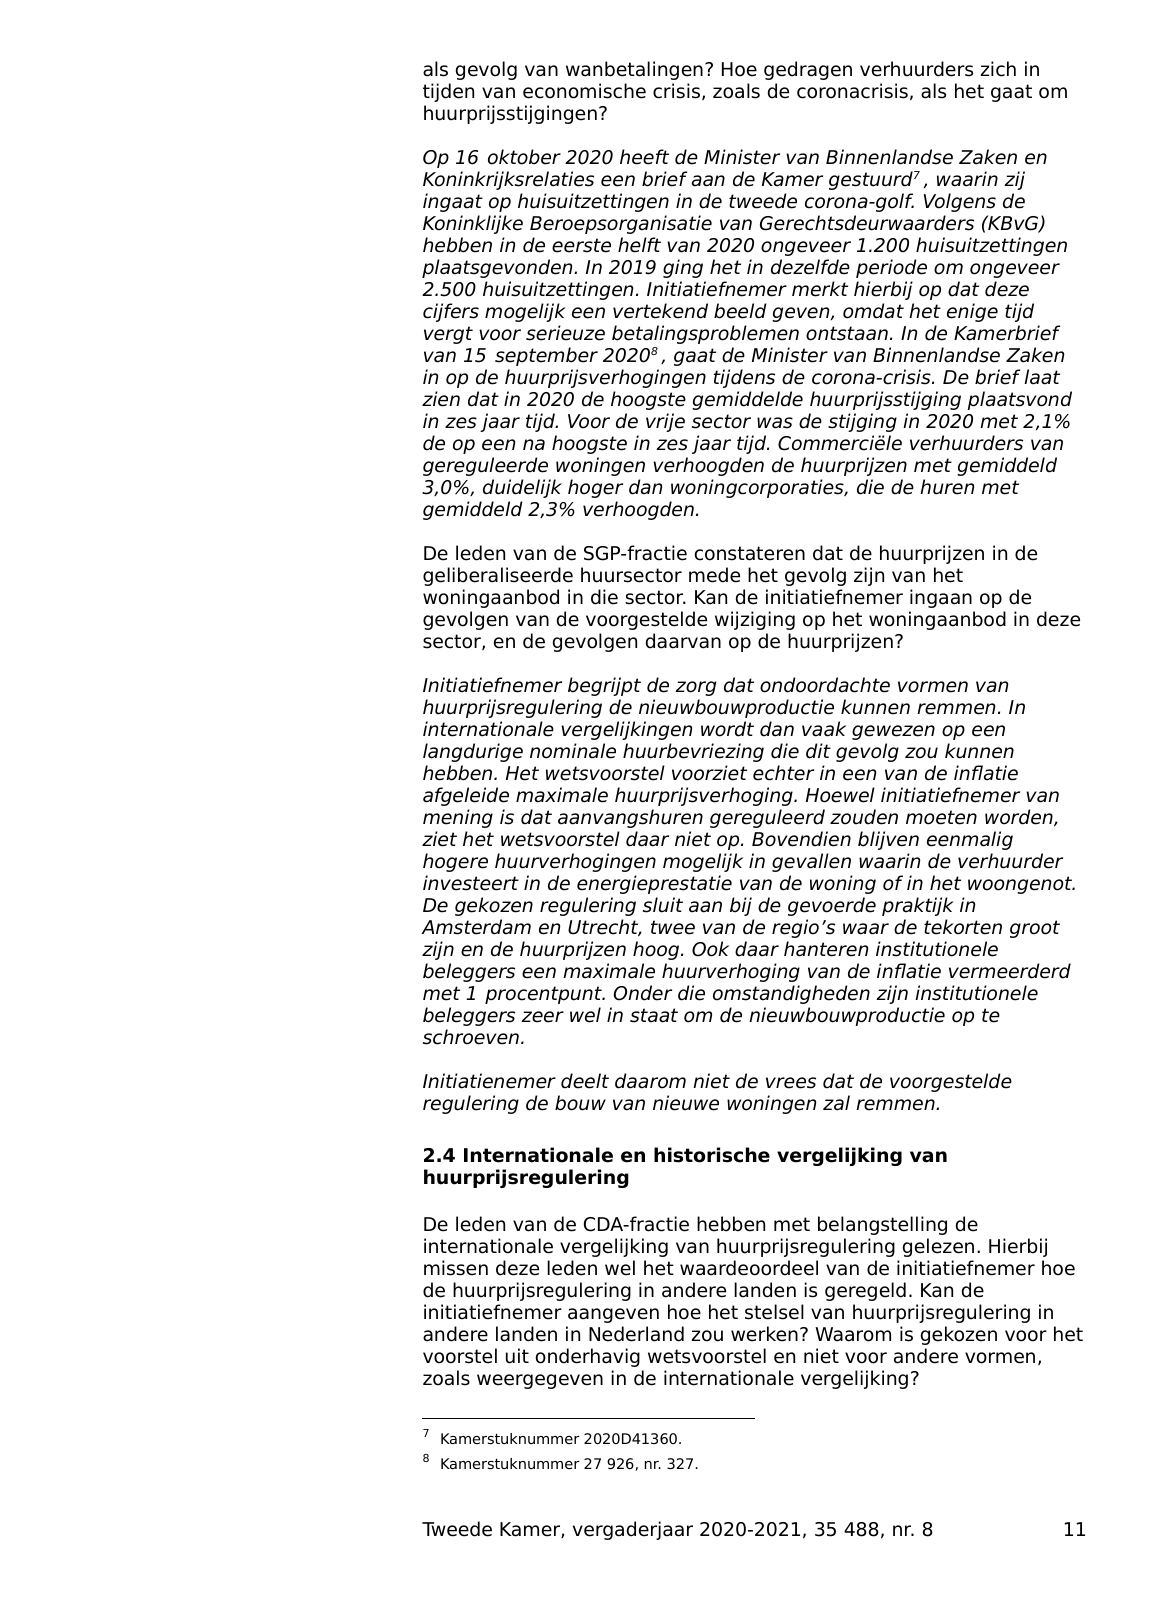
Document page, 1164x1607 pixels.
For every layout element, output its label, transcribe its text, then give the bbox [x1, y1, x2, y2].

text Initiatiefnemer begrijpt de zorg dat ondoordachte vormen van huurprijsregulering de nieuwbouwproductie kunnen remmen. In internationale vergelijkingen wordt dan vaak gewezen op een langdurige nominale huurbevriezing die dit gevolg zou kunnen hebben. Het wetsvoorstel voorziet echter in een van de inflatie afgeleide maximale huurprijsverhoging. Hoewel initiatiefnemer van mening is dat aanvangshuren gereguleerd zouden moeten worden, ziet het wetsvoorstel daar niet op. Bovendien blijven eenmalig hogere huurverhogingen mogelijk in gevallen waarin de verhuurder investeert in de energieprestatie van de woning of in het woongenot. De gekozen regulering sluit aan bij de gevoerde praktijk in Amsterdam en Utrecht, twee van de regio’s waar de tekorten groot zijn en de huurprijzen hoog. Ook daar hanteren institutionele beleggers een maximale huurverhoging van de inflatie vermeerderd met 1 procentpunt. Onder die omstandigheden zijn institutionele beleggers zeer wel in staat om de nieuwbouwproductie op te schroeven. [422, 675, 1087, 1049]
text Op 16 oktober 2020 heeft de Minister van Binnenlandse Zaken en Koninkrijksrelaties een brief aan de Kamer gestuurd, waarin zij ingaat op huisuitzettingen in de tweede corona-golf. Volgens de Koninklijke Beroepsorganisatie van Gerechtsdeurwaarders (KBvG) hebben in de eerste helft van 2020 ongeveer 1.200 huisuitzettingen plaatsgevonden. In 2019 ging het in dezelfde periode om ongeveer 2.500 huisuitzettingen. Initiatiefnemer merkt hierbij op dat deze cijfers mogelijk een vertekend beeld geven, omdat het enige tijd vergt voor serieuze betalingsproblemen ontstaan. In de Kamerbrief van 15 september 2020, gaat de Minister van Binnenlandse Zaken in op de huurprijsverhogingen tijdens de corona-crisis. De brief laat zien dat in 2020 de hoogste gemiddelde huurprijsstijging plaatsvond in zes jaar tijd. Voor de vrije sector was de stijging in 2020 met 2,1% de op een na hoogste in zes jaar tijd. Commerciële verhuurders van gereguleerde woningen verhoogden de huurprijzen met gemiddeld 3,0%, duidelijk hoger dan woningcorporaties, die de huren met gemiddeld 2,3% verhoogden. [422, 147, 1087, 521]
text De leden van de SGP-fractie constateren dat de huurprijzen in de geliberaliseerde huursector mede het gevolg zijn van het woningaanbod in die sector. Kan de initiatiefnemer ingaan op de gevolgen van de voorgestelde wijziging op het woningaanbod in deze sector, en de gevolgen daarvan op de huurprijzen? [422, 543, 1087, 653]
text De leden van de CDA-fractie hebben met belangstelling de internationale vergelijking van huurprijsregulering gelezen. Hierbij missen deze leden wel het waardeoordeel van de initiatiefnemer hoe de huurprijsregulering in andere landen is geregeld. Kan de initiatiefnemer aangeven hoe het stelsel van huurprijsregulering in andere landen in Nederland zou werken? Waarom is gekozen voor het voorstel uit onderhavig wetsvoorstel en niet voor andere vormen, zoals weergegeven in de internationale vergelijking? [422, 1214, 1087, 1390]
text Kamerstuknummer 27 926, nr. 327. [422, 1452, 1087, 1474]
text Initiatienemer deelt daarom niet de vrees dat de voorgestelde regulering de bouw van nieuwe woningen zal remmen. [422, 1071, 1087, 1115]
subtitle 2.4 Internationale en historische vergelijking van huurprijsregulering [422, 1145, 1087, 1189]
text als gevolg van wanbetalingen? Hoe gedragen verhuurders zich in tijden van economische crisis, zoals de coronacrisis, als het gaat om huurprijsstijgingen? [422, 59, 1087, 125]
text Kamerstuknummer 2020D41360. [422, 1427, 1087, 1449]
